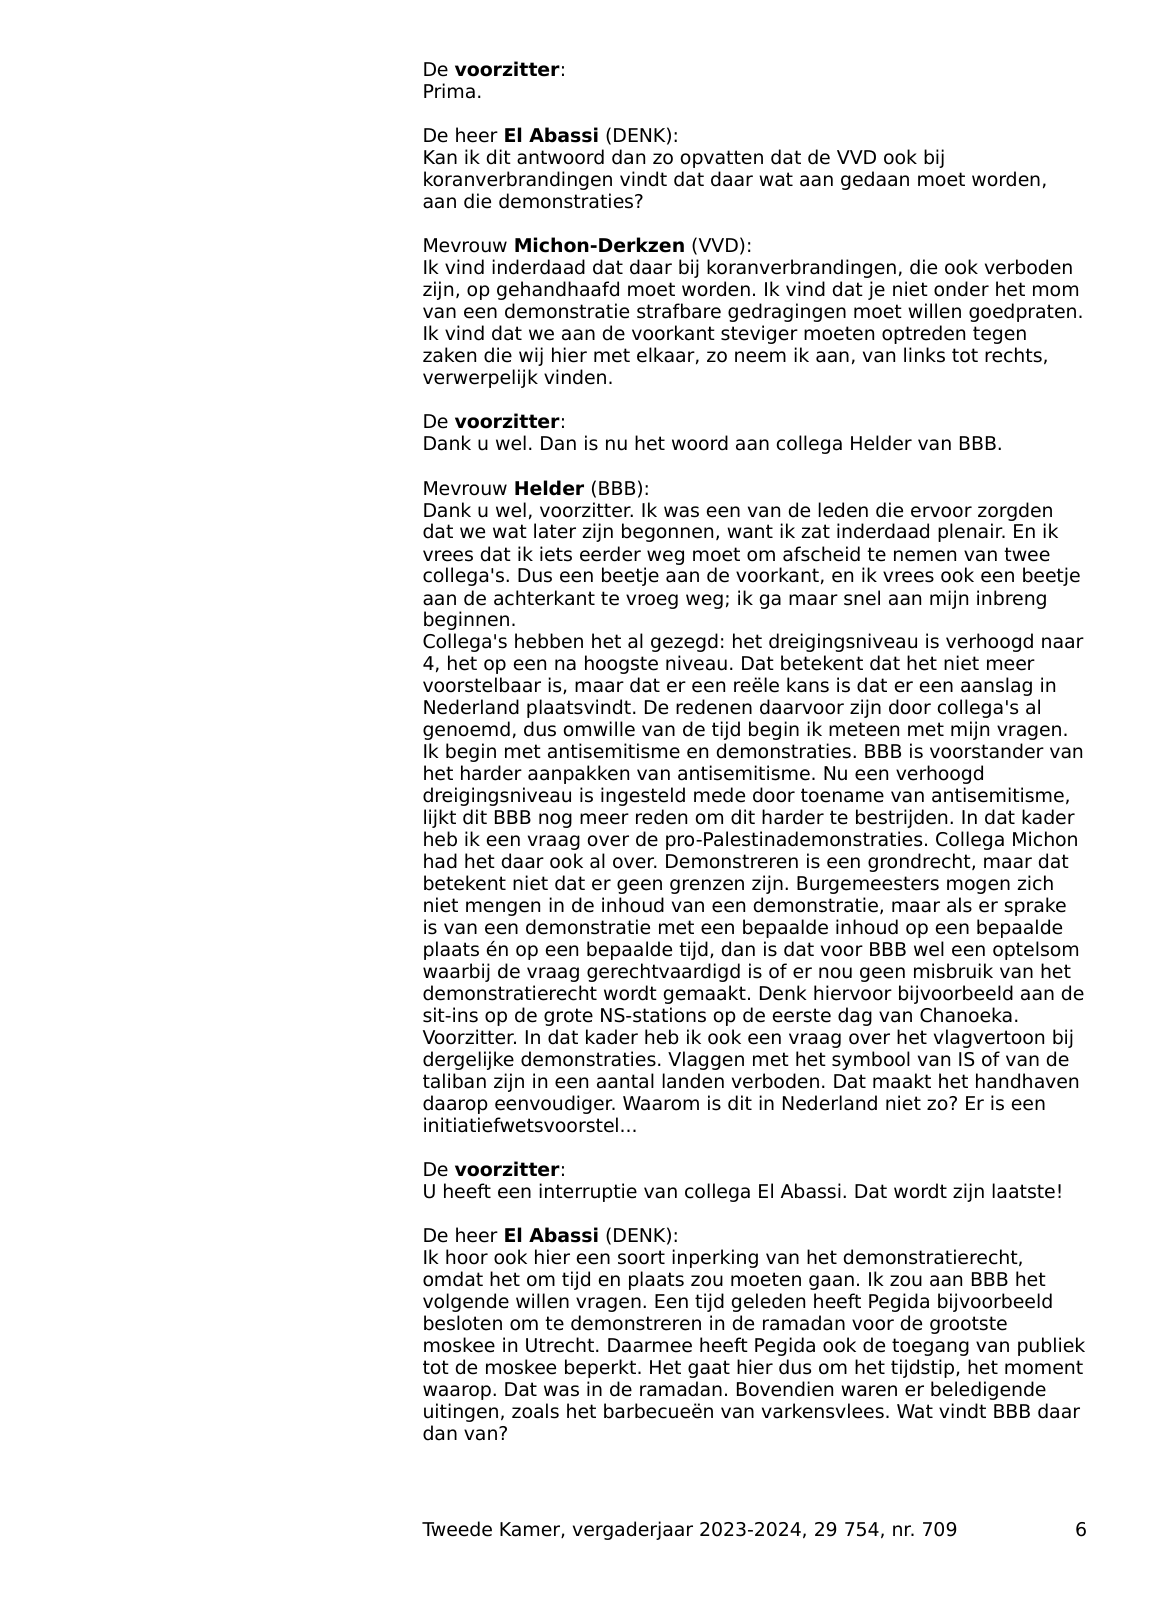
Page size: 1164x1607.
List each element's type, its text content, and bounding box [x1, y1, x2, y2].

text De voorzitter: [422, 411, 1087, 433]
text U heeft een interruptie van collega El Abassi. Dat wordt zijn laatste! [422, 1181, 1087, 1203]
text De voorzitter: [422, 1159, 1087, 1181]
text Kan ik dit antwoord dan zo opvatten dat de VVD ook bij koranverbrandingen vindt dat daar wat aan gedaan moet worden, aan die demonstraties? [422, 147, 1087, 213]
text Voorzitter. In dat kader heb ik ook een vraag over het vlagvertoon bij dergelijke demonstraties. Vlaggen met het symbool van IS of van de taliban zijn in een aantal landen verboden. Dat maakt het handhaven daarop eenvoudiger. Waarom is dit in Nederland niet zo? Er is een initiatiefwetsvoorstel... [422, 1027, 1087, 1137]
text Dank u wel. Dan is nu het woord aan collega Helder van BBB. [422, 433, 1087, 455]
text De voorzitter: [422, 59, 1087, 81]
text Ik begin met antisemitisme en demonstraties. BBB is voorstander van het harder aanpakken van antisemitisme. Nu een verhoogd dreigingsniveau is ingesteld mede door toename van antisemitisme, lijkt dit BBB nog meer reden om dit harder te bestrijden. In dat kader heb ik een vraag over de pro-Palestinademonstraties. Collega Michon had het daar ook al over. Demonstreren is een grondrecht, maar dat betekent niet dat er geen grenzen zijn. Burgemeesters mogen zich niet mengen in de inhoud van een demonstratie, maar als er sprake is van een demonstratie met een bepaalde inhoud op een bepaalde plaats én op een bepaalde tijd, dan is dat voor BBB wel een optelsom waarbij de vraag gerechtvaardigd is of er nou geen misbruik van het demonstratierecht wordt gemaakt. Denk hiervoor bijvoorbeeld aan de sit-ins op de grote NS-stations op de eerste dag van Chanoeka. [422, 741, 1087, 1027]
text Mevrouw Michon-Derkzen (VVD): [422, 235, 1087, 257]
text Dank u wel, voorzitter. Ik was een van de leden die ervoor zorgden dat we wat later zijn begonnen, want ik zat inderdaad plenair. En ik vrees dat ik iets eerder weg moet om afscheid te nemen van twee collega's. Dus een beetje aan de voorkant, en ik vrees ook een beetje aan de achterkant te vroeg weg; ik ga maar snel aan mijn inbreng beginnen. [422, 499, 1087, 631]
text De heer El Abassi (DENK): [422, 125, 1087, 147]
text Mevrouw Helder (BBB): [422, 477, 1087, 499]
text Ik vind inderdaad dat daar bij koranverbrandingen, die ook verboden zijn, op gehandhaafd moet worden. Ik vind dat je niet onder het mom van een demonstratie strafbare gedragingen moet willen goedpraten. Ik vind dat we aan de voorkant steviger moeten optreden tegen zaken die wij hier met elkaar, zo neem ik aan, van links tot rechts, verwerpelijk vinden. [422, 257, 1087, 389]
text Collega's hebben het al gezegd: het dreigingsniveau is verhoogd naar 4, het op een na hoogste niveau. Dat betekent dat het niet meer voorstelbaar is, maar dat er een reële kans is dat er een aanslag in Nederland plaatsvindt. De redenen daarvoor zijn door collega's al genoemd, dus omwille van de tijd begin ik meteen met mijn vragen. [422, 631, 1087, 741]
text Prima. [422, 81, 1087, 103]
text Ik hoor ook hier een soort inperking van het demonstratierecht, omdat het om tijd en plaats zou moeten gaan. Ik zou aan BBB het volgende willen vragen. Een tijd geleden heeft Pegida bijvoorbeeld besloten om te demonstreren in de ramadan voor de grootste moskee in Utrecht. Daarmee heeft Pegida ook de toegang van publiek tot de moskee beperkt. Het gaat hier dus om het tijdstip, het moment waarop. Dat was in de ramadan. Bovendien waren er beledigende uitingen, zoals het barbecueën van varkensvlees. Wat vindt BBB daar dan van? [422, 1247, 1087, 1445]
text De heer El Abassi (DENK): [422, 1225, 1087, 1247]
